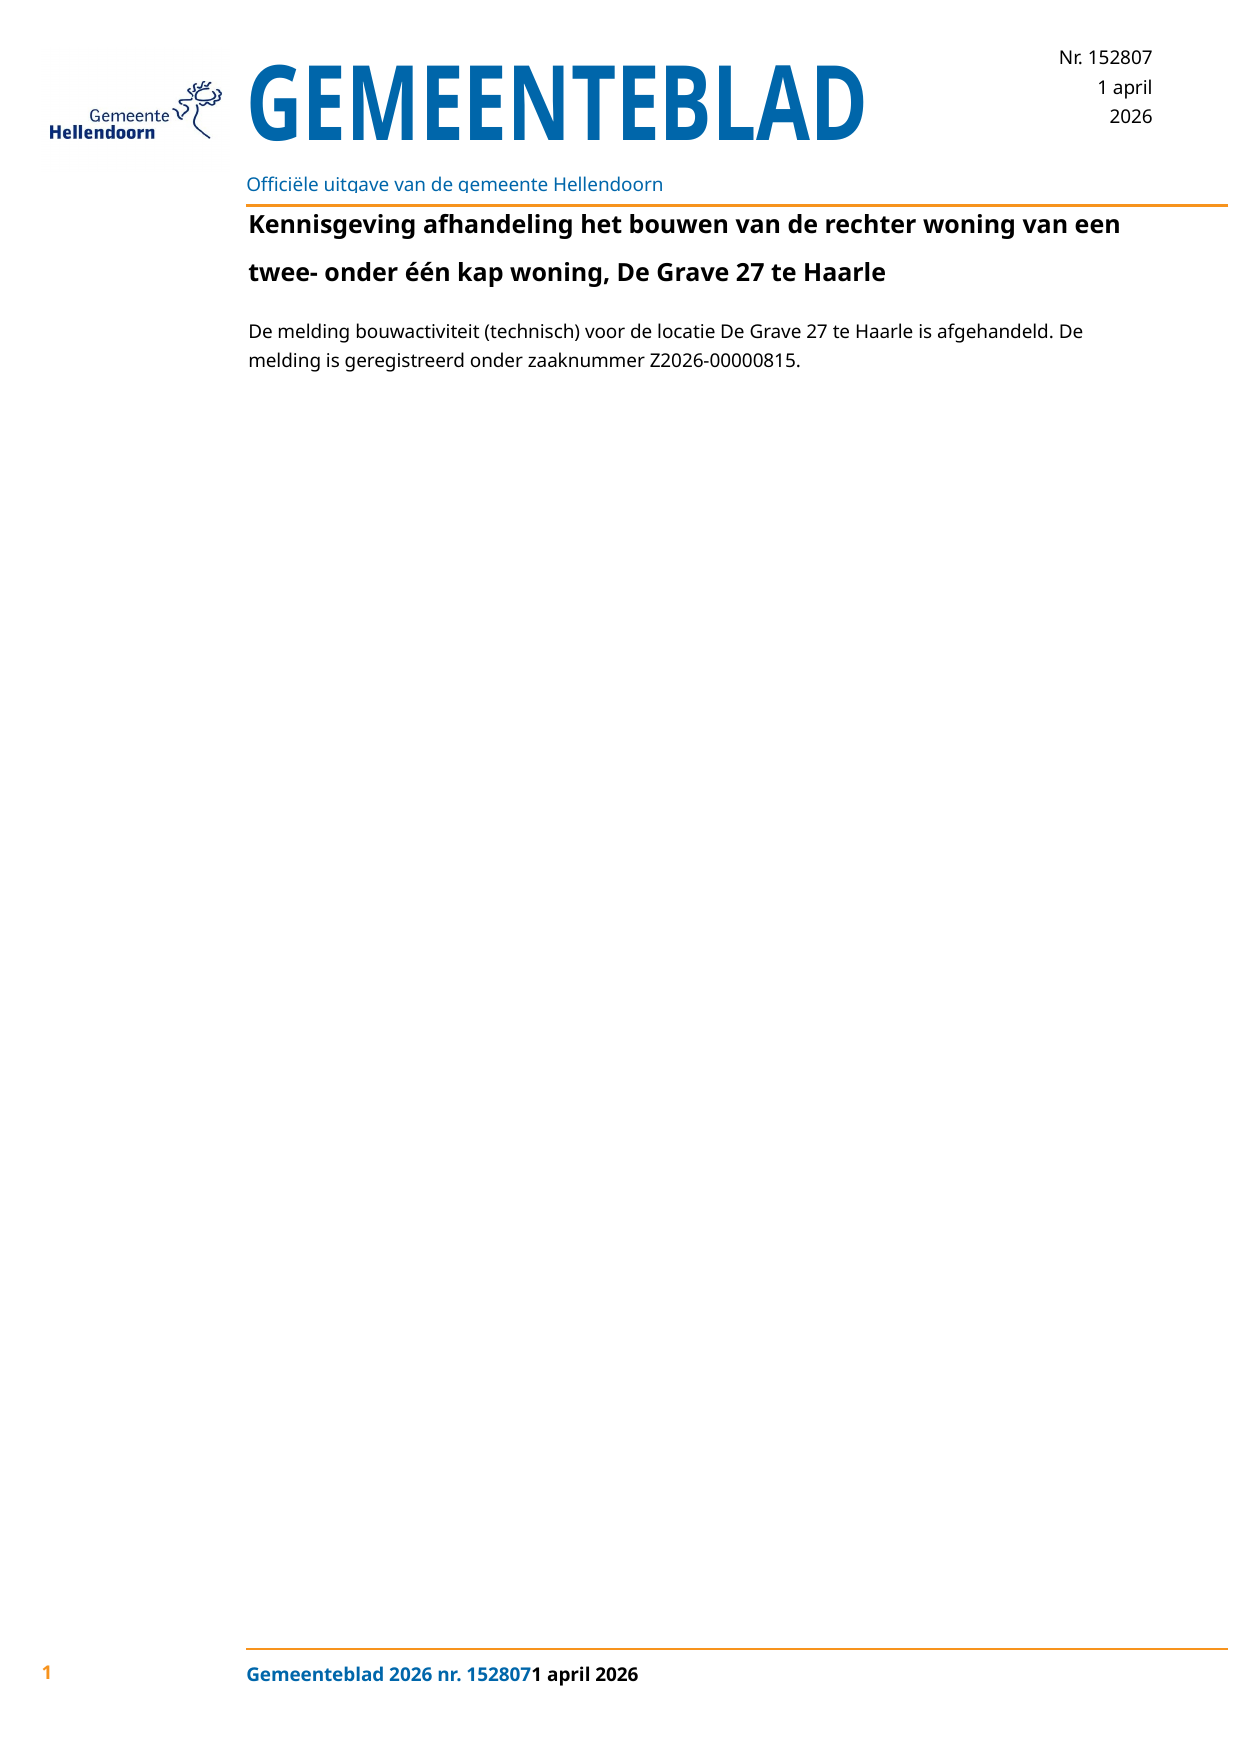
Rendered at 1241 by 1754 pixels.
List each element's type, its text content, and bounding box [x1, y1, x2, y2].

text Kennisgeving afhandeling het bouwen van de rechter woning van een twee- onder één kap woning, De Grave 27 te Haarle [248, 207, 1152, 288]
text De melding bouwactiviteit (technisch) voor de locatie De Grave 27 te Haarle is afgehandeld. De melding is geregistreerd onder zaaknummer Z2026-00000815. [248, 318, 1152, 373]
picture [41, 47, 231, 172]
